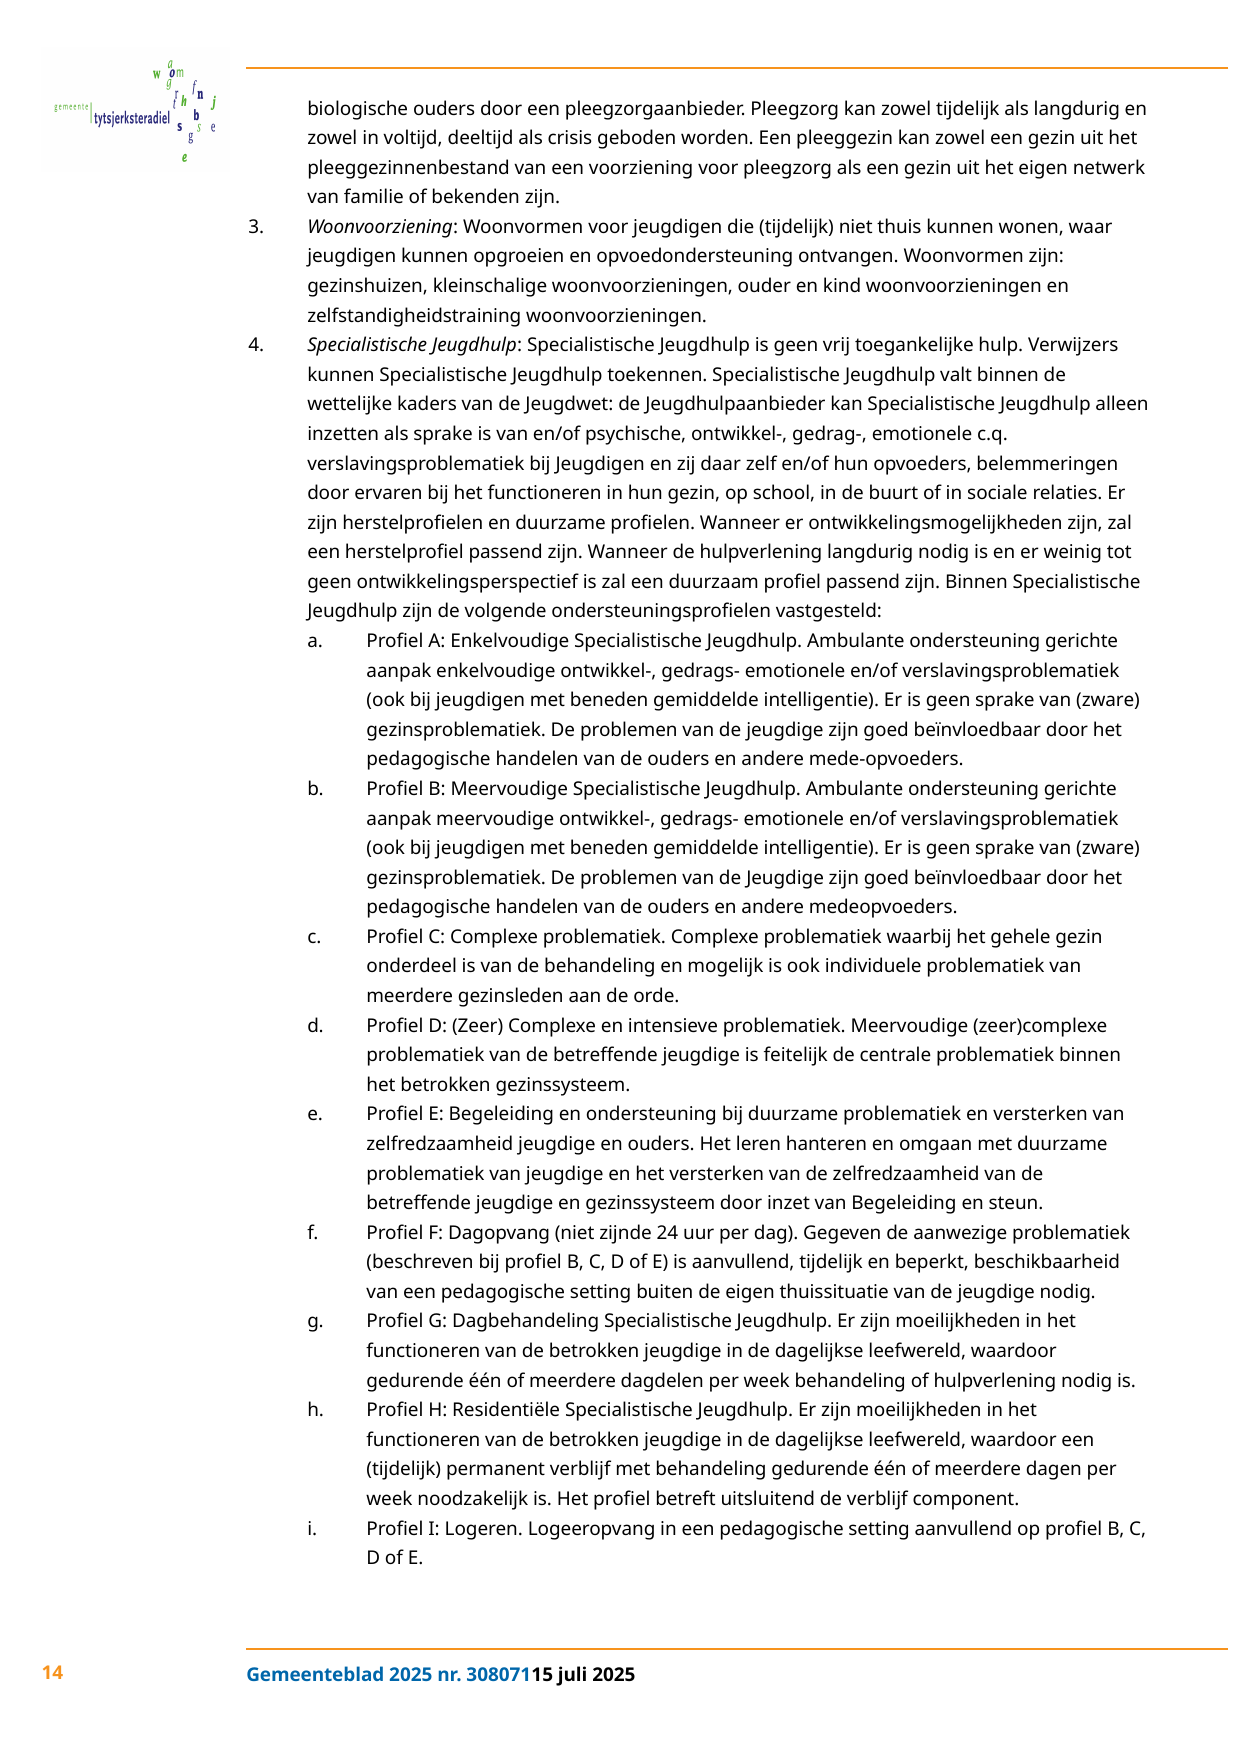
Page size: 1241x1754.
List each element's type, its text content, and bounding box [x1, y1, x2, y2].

list Profiel B: Meervoudige Specialistische Jeugdhulp. Ambulante ondersteuning gerichte aanpak meervoudige ontwikkel-, gedrags- emotionele en/of verslavingsproblematiek (ook bij jeugdigen met beneden gemiddelde intelligentie). Er is geen sprake van (zware) gezinsproblematiek. De problemen van de Jeugdige zijn goed beïnvloedbaar door het pedagogische handelen van de ouders en andere medeopvoeders. [307, 775, 1152, 919]
list Profiel F: Dagopvang (niet zijnde 24 uur per dag). Gegeven de aanwezige problematiek (beschreven bij profiel B, C, D of E) is aanvullend, tijdelijk en beperkt, beschikbaarheid van een pedagogische setting buiten de eigen thuissituatie van de jeugdige nodig. [307, 1219, 1152, 1304]
list Profiel I: Logeren. Logeeropvang in een pedagogische setting aanvullend op profiel B, C, D of E. [307, 1515, 1152, 1570]
list Profiel A: Enkelvoudige Specialistische Jeugdhulp. Ambulante ondersteuning gerichte aanpak enkelvoudige ontwikkel-, gedrags- emotionele en/of verslavingsproblematiek (ook bij jeugdigen met beneden gemiddelde intelligentie). Er is geen sprake van (zware) gezinsproblematiek. De problemen van de jeugdige zijn goed beïnvloedbaar door het pedagogische handelen van de ouders en andere mede-opvoeders. [307, 627, 1152, 771]
picture [41, 47, 231, 172]
list Profiel G: Dagbehandeling Specialistische Jeugdhulp. Er zijn moeilijkheden in het functioneren van de betrokken jeugdige in de dagelijkse leefwereld, waardoor gedurende één of meerdere dagdelen per week behandeling of hulpverlening nodig is. [307, 1308, 1152, 1393]
list Profiel E: Begeleiding en ondersteuning bij duurzame problematiek en versterken van zelfredzaamheid jeugdige en ouders. Het leren hanteren en omgaan met duurzame problematiek van jeugdige en het versterken van de zelfredzaamheid van de betreffende jeugdige en gezinssysteem door inzet van Begeleiding en steun. [307, 1101, 1152, 1215]
list Profiel D: (Zeer) Complexe en intensieve problematiek. Meervoudige (zeer)complexe problematiek van de betreffende jeugdige is feitelijk de centrale problematiek binnen het betrokken gezinssysteem. [307, 1012, 1152, 1097]
list Specialistische Jeugdhulp: Specialistische Jeugdhulp is geen vrij toegankelijke hulp. Verwijzers kunnen Specialistische Jeugdhulp toekennen. Specialistische Jeugdhulp valt binnen de wettelijke kaders van de Jeugdwet: de Jeugdhulpaanbieder kan Specialistische Jeugdhulp alleen inzetten als sprake is van en/of psychische, ontwikkel-, gedrag-, emotionele c.q. verslavingsproblematiek bij Jeugdigen en zij daar zelf en/of hun opvoeders, belemmeringen door ervaren bij het functioneren in hun gezin, op school, in de buurt of in sociale relaties. Er zijn herstelprofielen en duurzame profielen. Wanneer er ontwikkelingsmogelijkheden zijn, zal een herstelprofiel passend zijn. Wanneer de hulpverlening langdurig nodig is en er weinig tot geen ontwikkelingsperspectief is zal een duurzaam profiel passend zijn. Binnen Specialistische Jeugdhulp zijn de volgende ondersteuningsprofielen vastgesteld: [248, 331, 1152, 623]
list Profiel C: Complexe problematiek. Complexe problematiek waarbij het gehele gezin onderdeel is van de behandeling en mogelijk is ook individuele problematiek van meerdere gezinsleden aan de orde. [307, 923, 1152, 1008]
list Profiel H: Residentiële Specialistische Jeugdhulp. Er zijn moeilijkheden in het functioneren van de betrokken jeugdige in de dagelijkse leefwereld, waardoor een (tijdelijk) permanent verblijf met behandeling gedurende één of meerdere dagen per week noodzakelijk is. Het profiel betreft uitsluitend de verblijf component. [307, 1396, 1152, 1511]
list biologische ouders door een pleegzorgaanbieder. Pleegzorg kan zowel tijdelijk als langdurig en zowel in voltijd, deeltijd als crisis geboden worden. Een pleeggezin kan zowel een gezin uit het pleeggezinnenbestand van een voorziening voor pleegzorg als een gezin uit het eigen netwerk van familie of bekenden zijn. [248, 95, 1152, 209]
list Woonvoorziening: Woonvormen voor jeugdigen die (tijdelijk) niet thuis kunnen wonen, waar jeugdigen kunnen opgroeien en opvoedondersteuning ontvangen. Woonvormen zijn: gezinshuizen, kleinschalige woonvoorzieningen, ouder en kind woonvoorzieningen en zelfstandigheidstraining woonvoorzieningen. [248, 213, 1152, 328]
